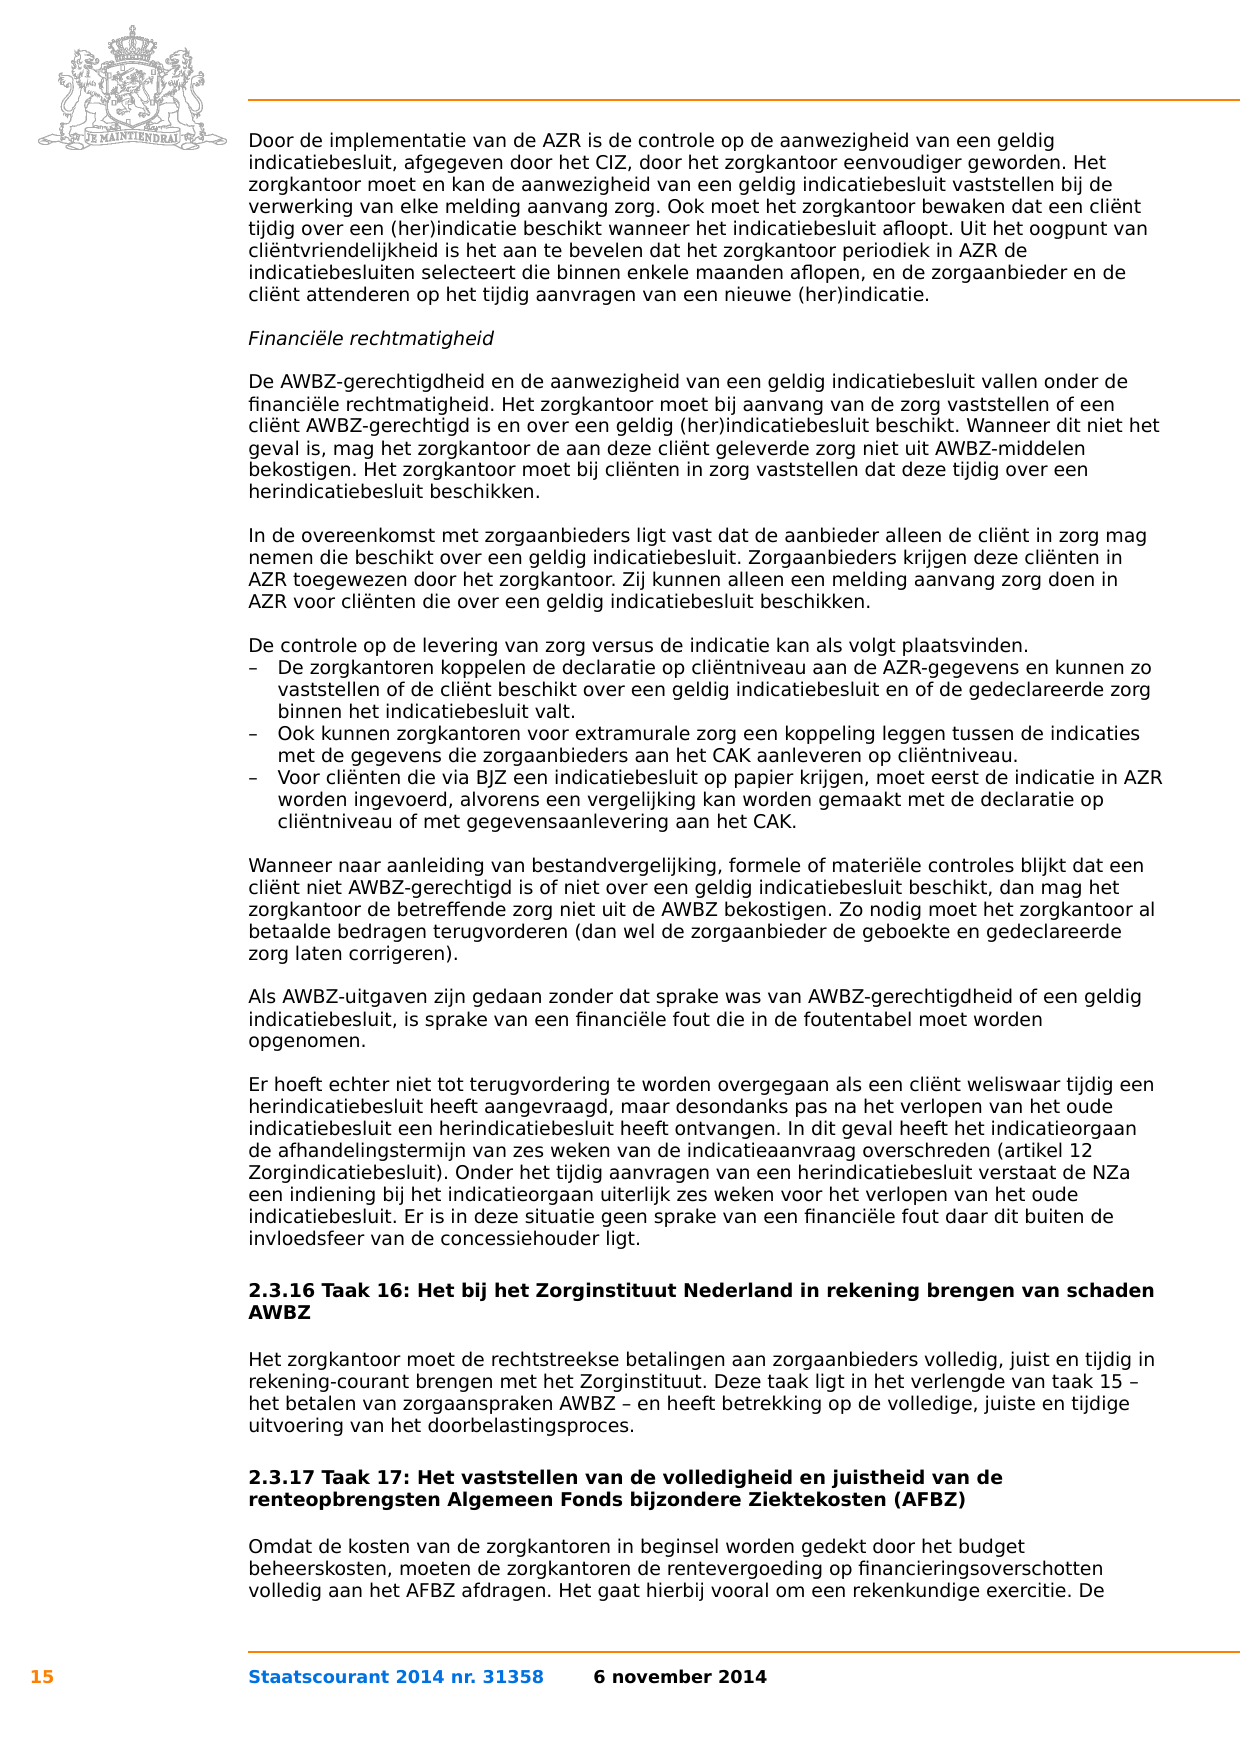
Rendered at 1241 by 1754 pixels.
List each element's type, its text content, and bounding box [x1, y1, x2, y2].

picture [38, 25, 227, 150]
text – Voor cliënten die via BJZ een indicatiebesluit op papier krijgen, moet eerst de indicatie in AZR worden ingevoerd, alvorens een vergelijking kan worden gemaakt met de declaratie op cliëntniveau of met gegevensaanlevering aan het CAK. [248, 767, 1163, 833]
text Als AWBZ-uitgaven zijn gedaan zonder dat sprake was van AWBZ-gerechtigdheid of een geldig indicatiebesluit, is sprake van een financiële fout die in de foutentabel moet worden opgenomen. [248, 986, 1163, 1052]
text Omdat de kosten van de zorgkantoren in beginsel worden gedekt door het budget beheerskosten, moeten de zorgkantoren de rentevergoeding op financieringsoverschotten volledig aan het AFBZ afdragen. Het gaat hierbij vooral om een rekenkundige exercitie. De [248, 1536, 1163, 1602]
text Het zorgkantoor moet de rechtstreekse betalingen aan zorgaanbieders volledig, juist en tijdig in rekening-courant brengen met het Zorginstituut. Deze taak ligt in het verlengde van taak 15 – het betalen van zorgaanspraken AWBZ – en heeft betrekking op de volledige, juiste en tijdige uitvoering van het doorbelastingsproces. [248, 1349, 1163, 1437]
text – Ook kunnen zorgkantoren voor extramurale zorg een koppeling leggen tussen de indicaties met de gegevens die zorgaanbieders aan het CAK aanleveren op cliëntniveau. [248, 723, 1163, 767]
subtitle Financiële rechtmatigheid [248, 328, 1163, 349]
subtitle 2.3.16 Taak 16: Het bij het Zorginstituut Nederland in rekening brengen van schaden AWBZ [248, 1280, 1163, 1324]
subtitle 2.3.17 Taak 17: Het vaststellen van de volledigheid en juistheid van de renteopbrengsten Algemeen Fonds bijzondere Ziektekosten (AFBZ) [248, 1467, 1163, 1511]
text De controle op de levering van zorg versus de indicatie kan als volgt plaatsvinden. [248, 635, 1163, 657]
text Er hoeft echter niet tot terugvordering te worden overgegaan als een cliënt weliswaar tijdig een herindicatiebesluit heeft aangevraagd, maar desondanks pas na het verlopen van het oude indicatiebesluit een herindicatiebesluit heeft ontvangen. In dit geval heeft het indicatieorgaan de afhandelingstermijn van zes weken van de indicatieaanvraag overschreden (artikel 12 Zorgindicatiebesluit). Onder het tijdig aanvragen van een herindicatiebesluit verstaat de NZa een indiening bij het indicatieorgaan uiterlijk zes weken voor het verlopen van het oude indicatiebesluit. Er is in deze situatie geen sprake van een financiële fout daar dit buiten de invloedsfeer van de concessiehouder ligt. [248, 1074, 1163, 1250]
text De AWBZ-gerechtigdheid en de aanwezigheid van een geldig indicatiebesluit vallen onder de financiële rechtmatigheid. Het zorgkantoor moet bij aanvang van de zorg vaststellen of een cliënt AWBZ-gerechtigd is en over een geldig (her)indicatiebesluit beschikt. Wanneer dit niet het geval is, mag het zorgkantoor de aan deze cliënt geleverde zorg niet uit AWBZ-middelen bekostigen. Het zorgkantoor moet bij cliënten in zorg vaststellen dat deze tijdig over een herindicatiebesluit beschikken. [248, 371, 1163, 503]
text Wanneer naar aanleiding van bestandvergelijking, formele of materiële controles blijkt dat een cliënt niet AWBZ-gerechtigd is of niet over een geldig indicatiebesluit beschikt, dan mag het zorgkantoor de betreffende zorg niet uit de AWBZ bekostigen. Zo nodig moet het zorgkantoor al betaalde bedragen terugvorderen (dan wel de zorgaanbieder de geboekte en gedeclareerde zorg laten corrigeren). [248, 855, 1163, 964]
text – De zorgkantoren koppelen de declaratie op cliëntniveau aan de AZR-gegevens en kunnen zo vaststellen of de cliënt beschikt over een geldig indicatiebesluit en of de gedeclareerde zorg binnen het indicatiebesluit valt. [248, 657, 1163, 723]
text In de overeenkomst met zorgaanbieders ligt vast dat de aanbieder alleen de cliënt in zorg mag nemen die beschikt over een geldig indicatiebesluit. Zorgaanbieders krijgen deze cliënten in AZR toegewezen door het zorgkantoor. Zij kunnen alleen een melding aanvang zorg doen in AZR voor cliënten die over een geldig indicatiebesluit beschikken. [248, 525, 1163, 613]
text Door de implementatie van de AZR is de controle op de aanwezigheid van een geldig indicatiebesluit, afgegeven door het CIZ, door het zorgkantoor eenvoudiger geworden. Het zorgkantoor moet en kan de aanwezigheid van een geldig indicatiebesluit vaststellen bij de verwerking van elke melding aanvang zorg. Ook moet het zorgkantoor bewaken dat een cliënt tijdig over een (her)indicatie beschikt wanneer het indicatiebesluit afloopt. Uit het oogpunt van cliëntvriendelijkheid is het aan te bevelen dat het zorgkantoor periodiek in AZR de indicatiebesluiten selecteert die binnen enkele maanden aflopen, en de zorgaanbieder en de cliënt attenderen op het tijdig aanvragen van een nieuwe (her)indicatie. [248, 130, 1163, 306]
